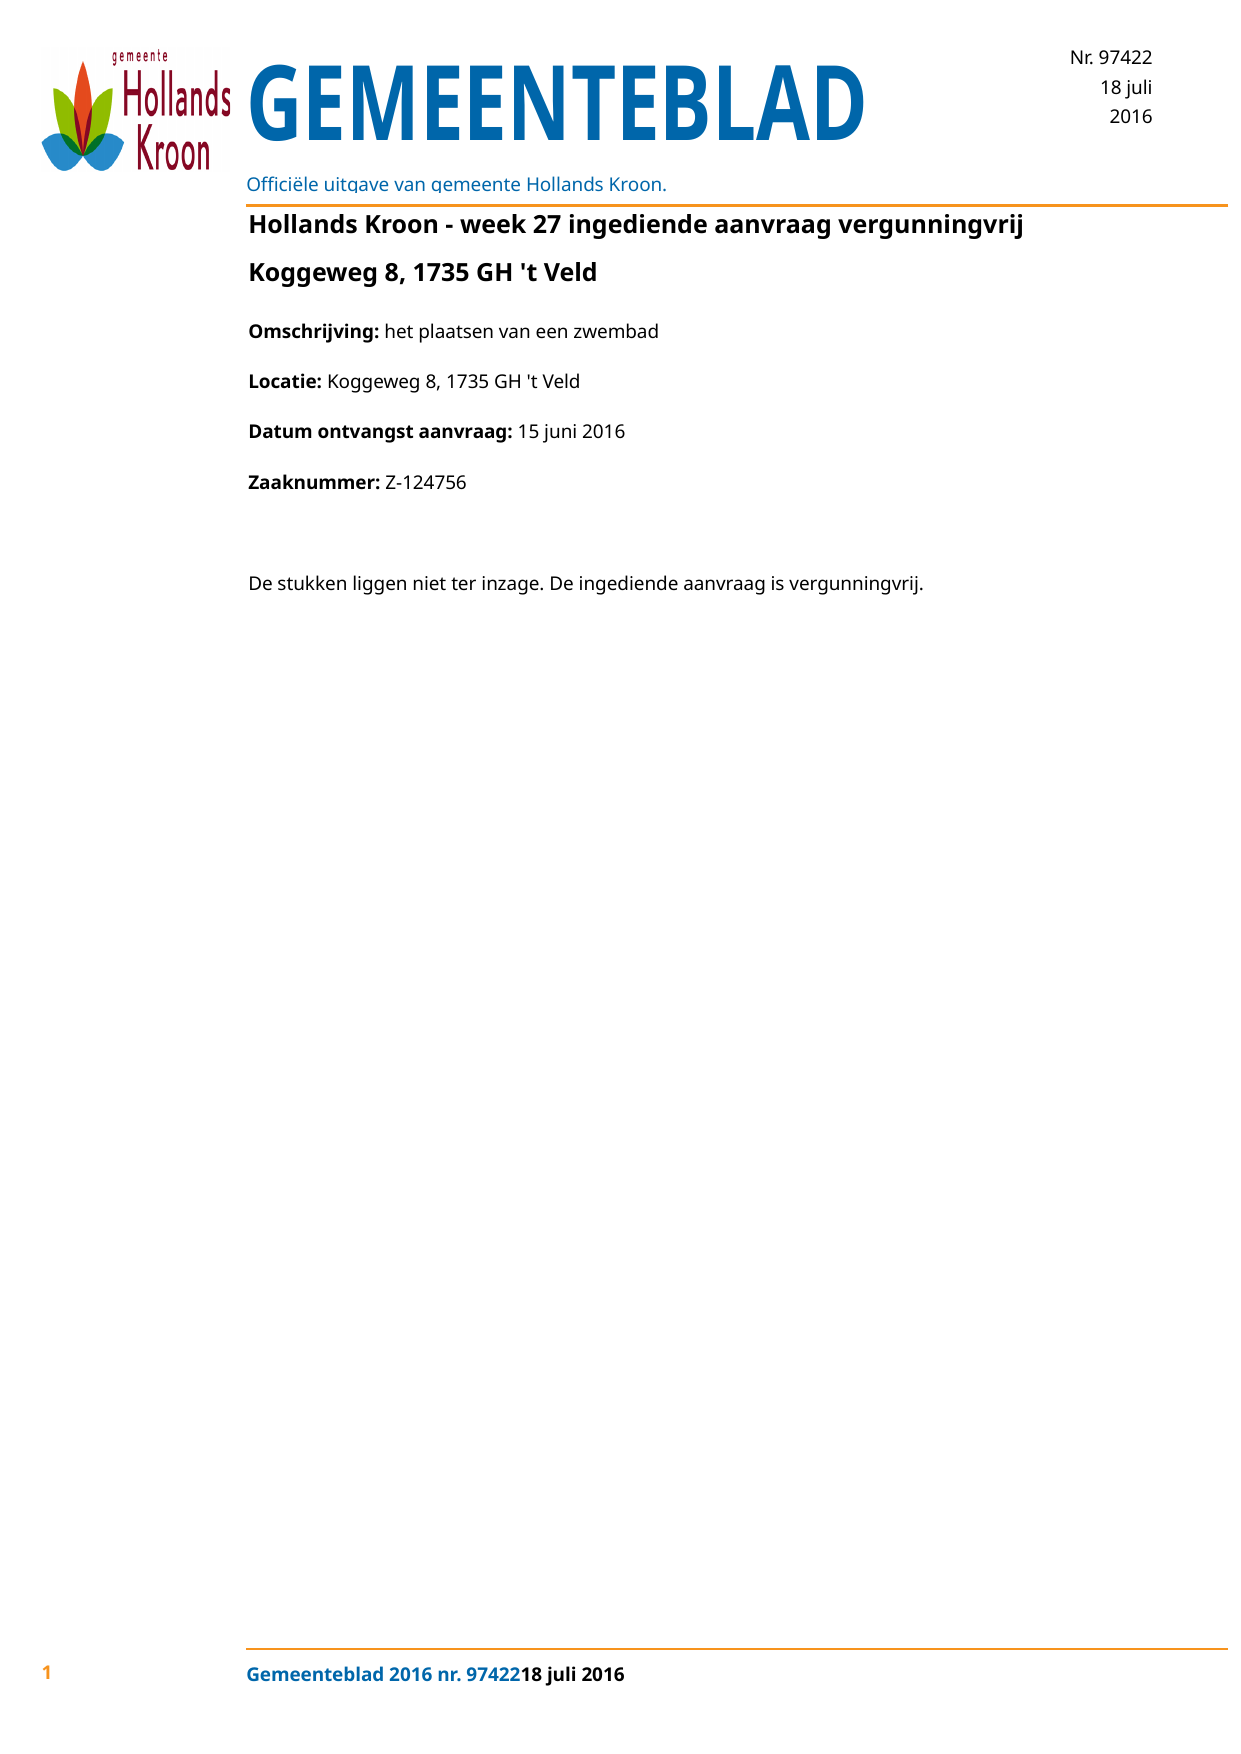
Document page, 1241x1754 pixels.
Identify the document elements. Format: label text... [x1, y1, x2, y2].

text Locatie: Koggeweg 8, 1735 GH 't Veld [248, 368, 1152, 394]
text Zaaknummer: Z-124756 [248, 469, 1152, 495]
text Hollands Kroon - week 27 ingediende aanvraag vergunningvrij Koggeweg 8, 1735 GH 't Veld [248, 207, 1152, 288]
text Datum ontvangst aanvraag: 15 juni 2016 [248, 419, 1152, 444]
text Omschrijving: het plaatsen van een zwembad [248, 318, 1152, 344]
picture [41, 47, 231, 172]
text De stukken liggen niet ter inzage. De ingediende aanvraag is vergunningvrij. [248, 570, 1152, 596]
